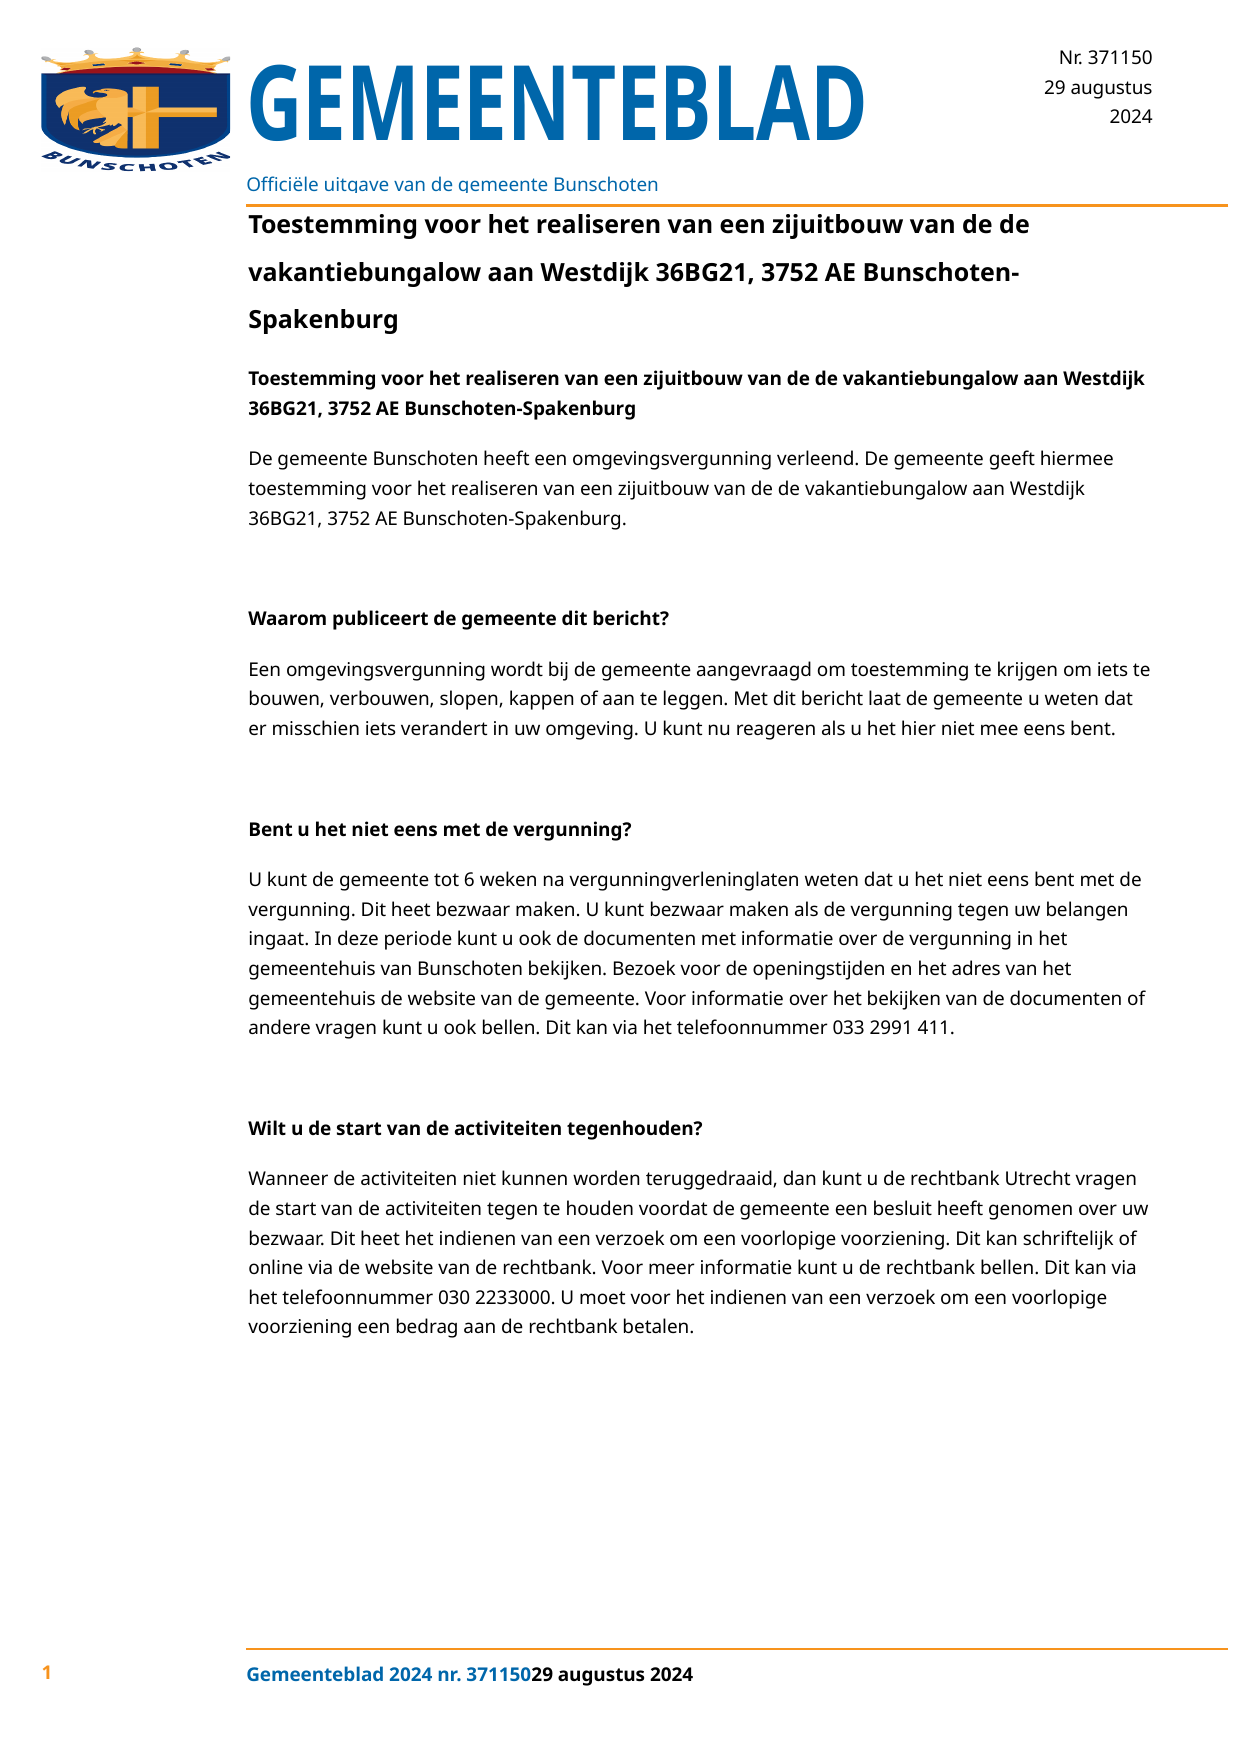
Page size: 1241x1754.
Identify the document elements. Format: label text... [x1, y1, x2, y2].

text Bent u het niet eens met de vergunning? [248, 816, 1152, 842]
text Toestemming voor het realiseren van een zijuitbouw van de de vakantiebungalow aan Westdijk 36BG21, 3752 AE Bunschoten-Spakenburg [248, 366, 1152, 421]
text Een omgevingsvergunning wordt bij de gemeente aangevraagd om toestemming te krijgen om iets te bouwen, verbouwen, slopen, kappen of aan te leggen. Met dit bericht laat de gemeente u weten dat er misschien iets verandert in uw omgeving. U kunt nu reageren als u het hier niet mee eens bent. [248, 656, 1152, 741]
text De gemeente Bunschoten heeft een omgevingsvergunning verleend. De gemeente geeft hiermee toestemming voor het realiseren van een zijuitbouw van de de vakantiebungalow aan Westdijk 36BG21, 3752 AE Bunschoten-Spakenburg. [248, 446, 1152, 530]
picture [41, 47, 231, 172]
text Wanneer de activiteiten niet kunnen worden teruggedraaid, dan kunt u de rechtbank Utrecht vragen de start van de activiteiten tegen te houden voordat de gemeente een besluit heeft genomen over uw bezwaar. Dit heet het indienen van een verzoek om een voorlopige voorziening. Dit kan schriftelijk of online via de website van de rechtbank. Voor meer informatie kunt u de rechtbank bellen. Dit kan via het telefoonnummer 030 2233000. U moet voor het indienen van een verzoek om een voorlopige voorziening een bedrag aan de rechtbank betalen. [248, 1166, 1152, 1339]
text Toestemming voor het realiseren van een zijuitbouw van de de vakantiebungalow aan Westdijk 36BG21, 3752 AE Bunschoten-Spakenburg [248, 207, 1152, 336]
text Waarom publiceert de gemeente dit bericht? [248, 606, 1152, 631]
text U kunt de gemeente tot 6 weken na vergunningverleninglaten weten dat u het niet eens bent met de vergunning. Dit heet bezwaar maken. U kunt bezwaar maken als de vergunning tegen uw belangen ingaat. In deze periode kunt u ook de documenten met informatie over de vergunning in het gemeentehuis van Bunschoten bekijken. Bezoek voor de openingstijden en het adres van het gemeentehuis de website van de gemeente. Voor informatie over het bekijken van de documenten of andere vragen kunt u ook bellen. Dit kan via het telefoonnummer 033 2991 411. [248, 866, 1152, 1040]
text Wilt u de start van de activiteiten tegenhouden? [248, 1115, 1152, 1141]
